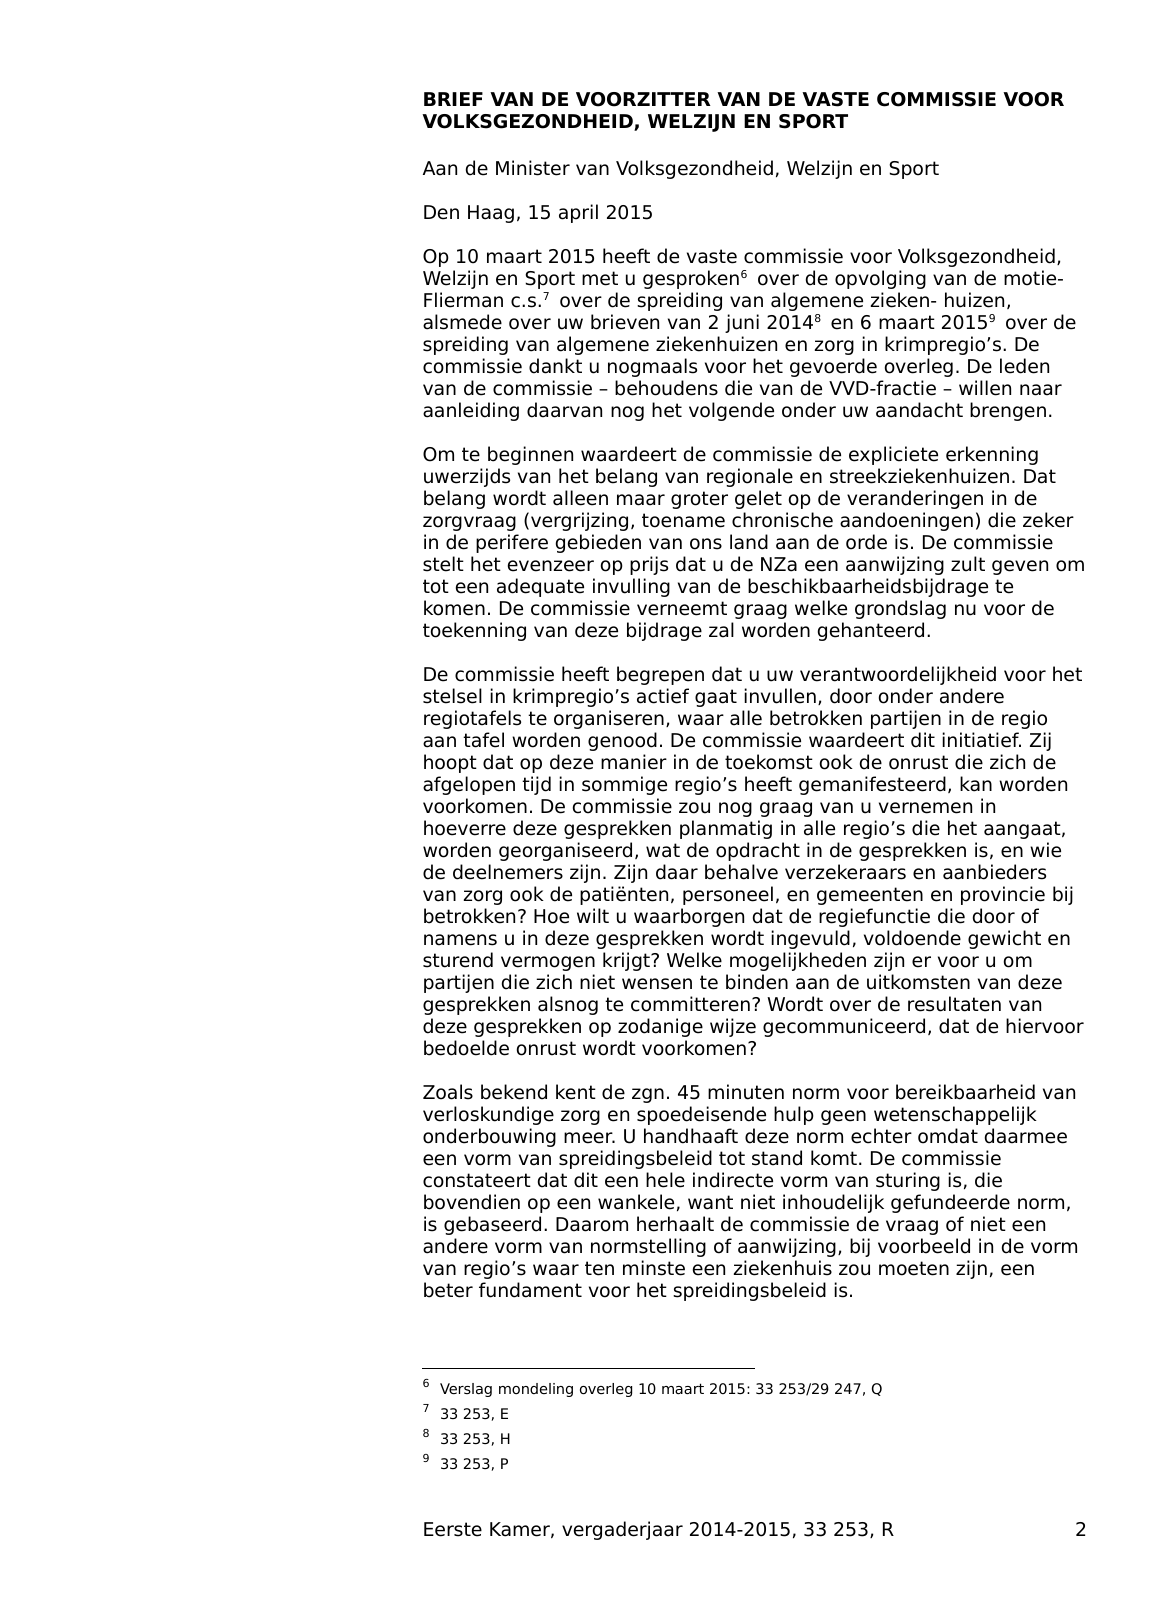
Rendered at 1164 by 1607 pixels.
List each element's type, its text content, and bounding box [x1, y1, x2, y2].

text 33 253, P [422, 1452, 1087, 1474]
text Aan de Minister van Volksgezondheid, Welzijn en Sport [422, 158, 1087, 180]
text 33 253, H [422, 1427, 1087, 1449]
text 33 253, E [422, 1402, 1087, 1424]
text Op 10 maart 2015 heeft de vaste commissie voor Volksgezondheid, Welzijn en Sport met u gesproken over de opvolging van de motie-Flierman c.s. over de spreiding van algemene zieken- huizen, alsmede over uw brieven van 2 juni 2014 en 6 maart 2015 over de spreiding van algemene ziekenhuizen en zorg in krimpregio’s. De commissie dankt u nogmaals voor het gevoerde overleg. De leden van de commissie – behoudens die van de VVD-fractie – willen naar aanleiding daarvan nog het volgende onder uw aandacht brengen. [422, 246, 1087, 422]
subtitle BRIEF VAN DE VOORZITTER VAN DE VASTE COMMISSIE VOOR VOLKSGEZONDHEID, WELZIJN EN SPORT [422, 89, 1087, 133]
text Zoals bekend kent de zgn. 45 minuten norm voor bereikbaarheid van verloskundige zorg en spoedeisende hulp geen wetenschappelijk onderbouwing meer. U handhaaft deze norm echter omdat daarmee een vorm van spreidingsbeleid tot stand komt. De commissie constateert dat dit een hele indirecte vorm van sturing is, die bovendien op een wankele, want niet inhoudelijk gefundeerde norm, is gebaseerd. Daarom herhaalt de commissie de vraag of niet een andere vorm van normstelling of aanwijzing, bij voorbeeld in de vorm van regio’s waar ten minste een ziekenhuis zou moeten zijn, een beter fundament voor het spreidingsbeleid is. [422, 1082, 1087, 1302]
text Verslag mondeling overleg 10 maart 2015: 33 253/29 247, Q [422, 1377, 1087, 1399]
text Om te beginnen waardeert de commissie de expliciete erkenning uwerzijds van het belang van regionale en streekziekenhuizen. Dat belang wordt alleen maar groter gelet op de veranderingen in de zorgvraag (vergrijzing, toename chronische aandoeningen) die zeker in de perifere gebieden van ons land aan de orde is. De commissie stelt het evenzeer op prijs dat u de NZa een aanwijzing zult geven om tot een adequate invulling van de beschikbaarheidsbijdrage te komen. De commissie verneemt graag welke grondslag nu voor de toekenning van deze bijdrage zal worden gehanteerd. [422, 444, 1087, 642]
text Den Haag, 15 april 2015 [422, 202, 1087, 224]
text De commissie heeft begrepen dat u uw verantwoordelijkheid voor het stelsel in krimpregio’s actief gaat invullen, door onder andere regiotafels te organiseren, waar alle betrokken partijen in de regio aan tafel worden genood. De commissie waardeert dit initiatief. Zij hoopt dat op deze manier in de toekomst ook de onrust die zich de afgelopen tijd in sommige regio’s heeft gemanifesteerd, kan worden voorkomen. De commissie zou nog graag van u vernemen in hoeverre deze gesprekken planmatig in alle regio’s die het aangaat, worden georganiseerd, wat de opdracht in de gesprekken is, en wie de deelnemers zijn. Zijn daar behalve verzekeraars en aanbieders van zorg ook de patiënten, personeel, en gemeenten en provincie bij betrokken? Hoe wilt u waarborgen dat de regiefunctie die door of namens u in deze gesprekken wordt ingevuld, voldoende gewicht en sturend vermogen krijgt? Welke mogelijkheden zijn er voor u om partijen die zich niet wensen te binden aan de uitkomsten van deze gesprekken alsnog te committeren? Wordt over de resultaten van deze gesprekken op zodanige wijze gecommuniceerd, dat de hiervoor bedoelde onrust wordt voorkomen? [422, 664, 1087, 1060]
